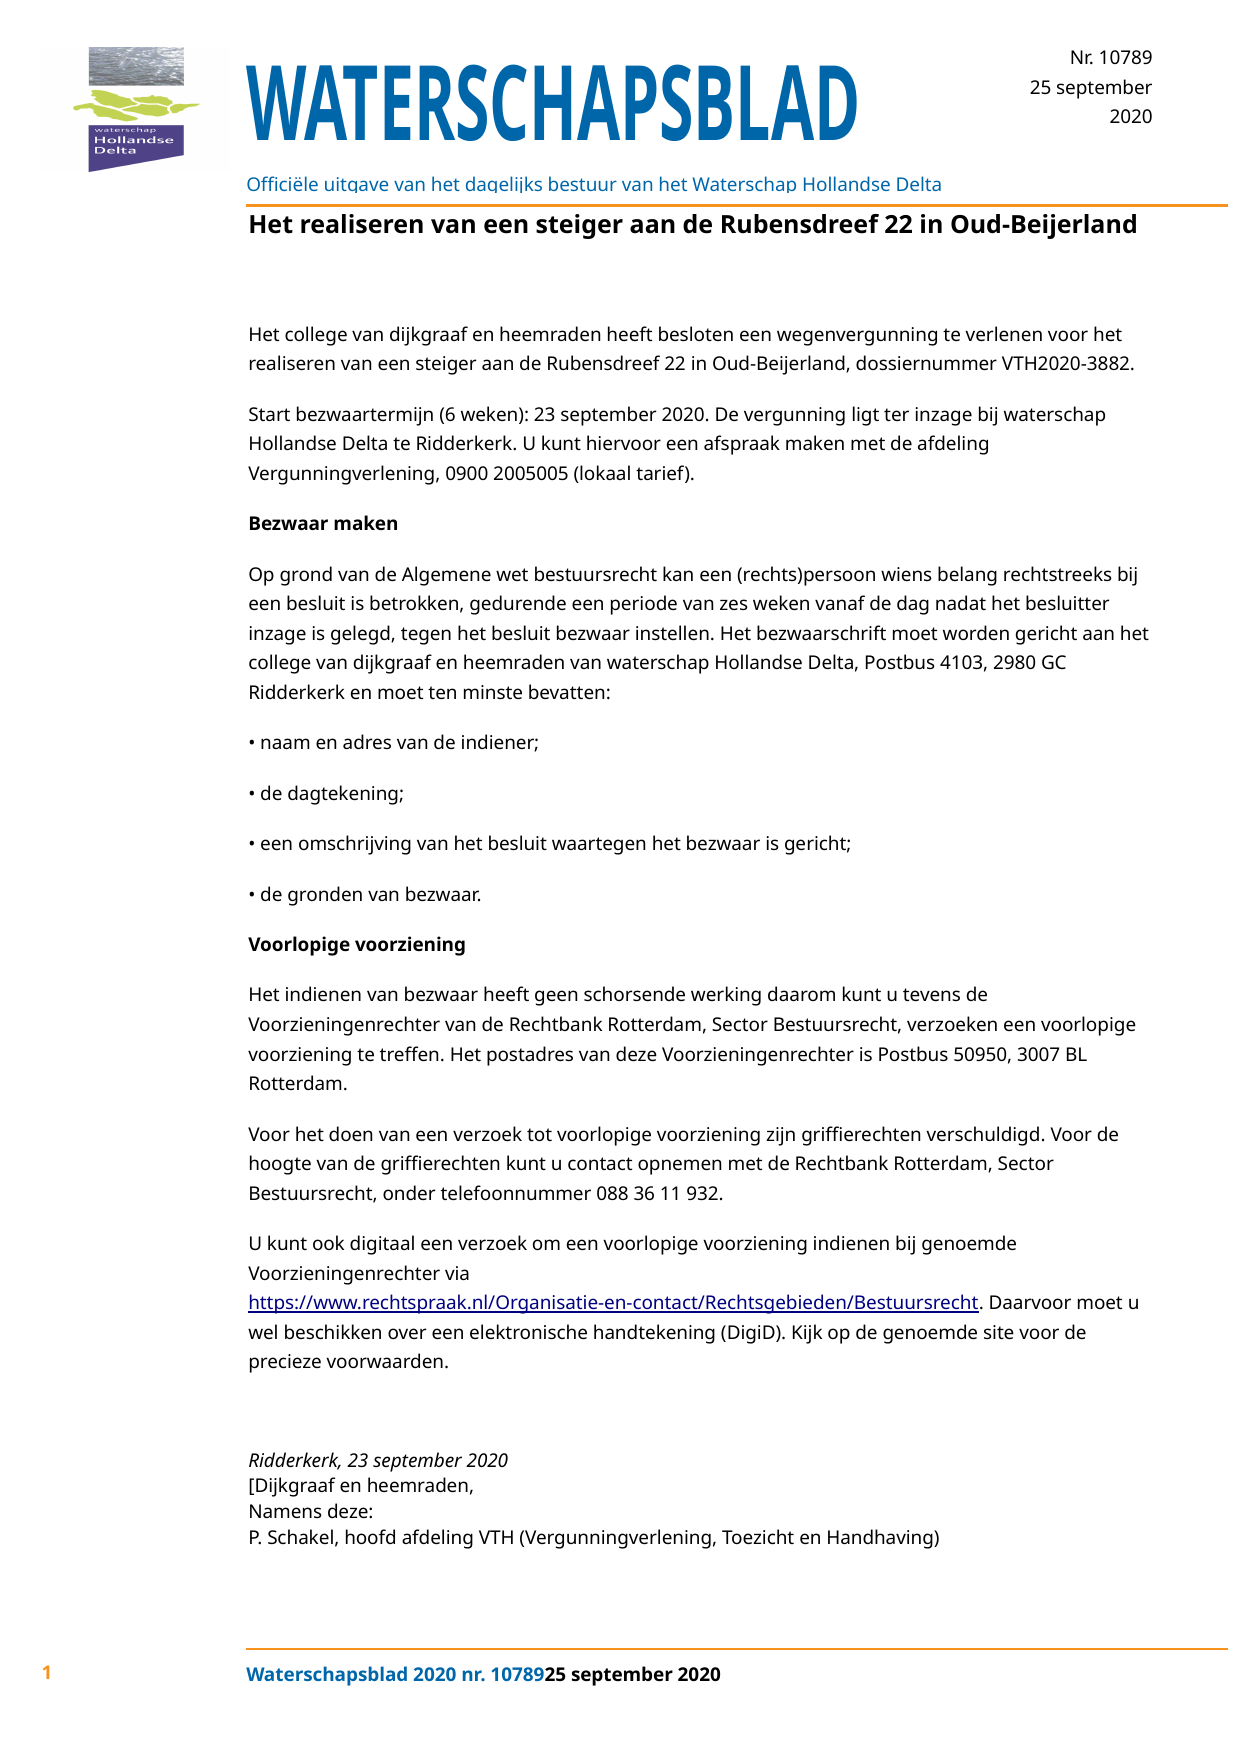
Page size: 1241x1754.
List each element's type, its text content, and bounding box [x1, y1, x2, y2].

picture [41, 47, 231, 172]
text Bezwaar maken [248, 510, 1152, 536]
text Op grond van de Algemene wet bestuursrecht kan een (rechts)persoon wiens belang rechtstreeks bij een besluit is betrokken, gedurende een periode van zes weken vanaf de dag nadat het besluitter inzage is gelegd, tegen het besluit bezwaar instellen. Het bezwaarschrift moet worden gericht aan het college van dijkgraaf en heemraden van waterschap Hollandse Delta, Postbus 4103, 2980 GC Ridderkerk en moet ten minste bevatten: [248, 561, 1152, 705]
text Het realiseren van een steiger aan de Rubensdreef 22 in Oud-Beijerland [248, 207, 1152, 241]
text U kunt ook digitaal een verzoek om een voorlopige voorziening indienen bij genoemde Voorzieningenrechter via https://www.rechtspraak.nl/Organisatie-en-contact/Rechtsgebieden/Bestuursrecht. Daarvoor moet u wel beschikken over een elektronische handtekening (DigiD). Kijk op de genoemde site voor de precieze voorwaarden. [248, 1230, 1152, 1374]
text Ridderkerk, 23 september 2020 [248, 1447, 1152, 1473]
text Start bezwaartermijn (6 weken): 23 september 2020. De vergunning ligt ter inzage bij waterschap Hollandse Delta te Ridderkerk. U kunt hiervoor een afspraak maken met de afdeling Vergunningverlening, 0900 2005005 (lokaal tarief). [248, 401, 1152, 486]
text • de dagtekening; [248, 780, 1152, 806]
text Namens deze: [248, 1498, 1152, 1524]
text • de gronden van bezwaar. [248, 881, 1152, 906]
text P. Schakel, hoofd afdeling VTH (Vergunningverlening, Toezicht en Handhaving) [248, 1524, 1152, 1550]
text Het indienen van bezwaar heeft geen schorsende werking daarom kunt u tevens de Voorzieningenrechter van de Rechtbank Rotterdam, Sector Bestuursrecht, verzoeken een voorlopige voorziening te treffen. Het postadres van deze Voorzieningenrechter is Postbus 50950, 3007 BL Rotterdam. [248, 982, 1152, 1096]
text Voorlopige voorziening [248, 931, 1152, 957]
text Voor het doen van een verzoek tot voorlopige voorziening zijn griffierechten verschuldigd. Voor de hoogte van de griffierechten kunt u contact opnemen met de Rechtbank Rotterdam, Sector Bestuursrecht, onder telefoonnummer 088 36 11 932. [248, 1121, 1152, 1206]
text [Dijkgraaf en heemraden, [248, 1473, 1152, 1498]
text Het college van dijkgraaf en heemraden heeft besloten een wegenvergunning te verlenen voor het realiseren van een steiger aan de Rubensdreef 22 in Oud-Beijerland, dossiernummer VTH2020-3882. [248, 321, 1152, 376]
text • een omschrijving van het besluit waartegen het bezwaar is gericht; [248, 830, 1152, 856]
text • naam en adres van de indiener; [248, 729, 1152, 755]
